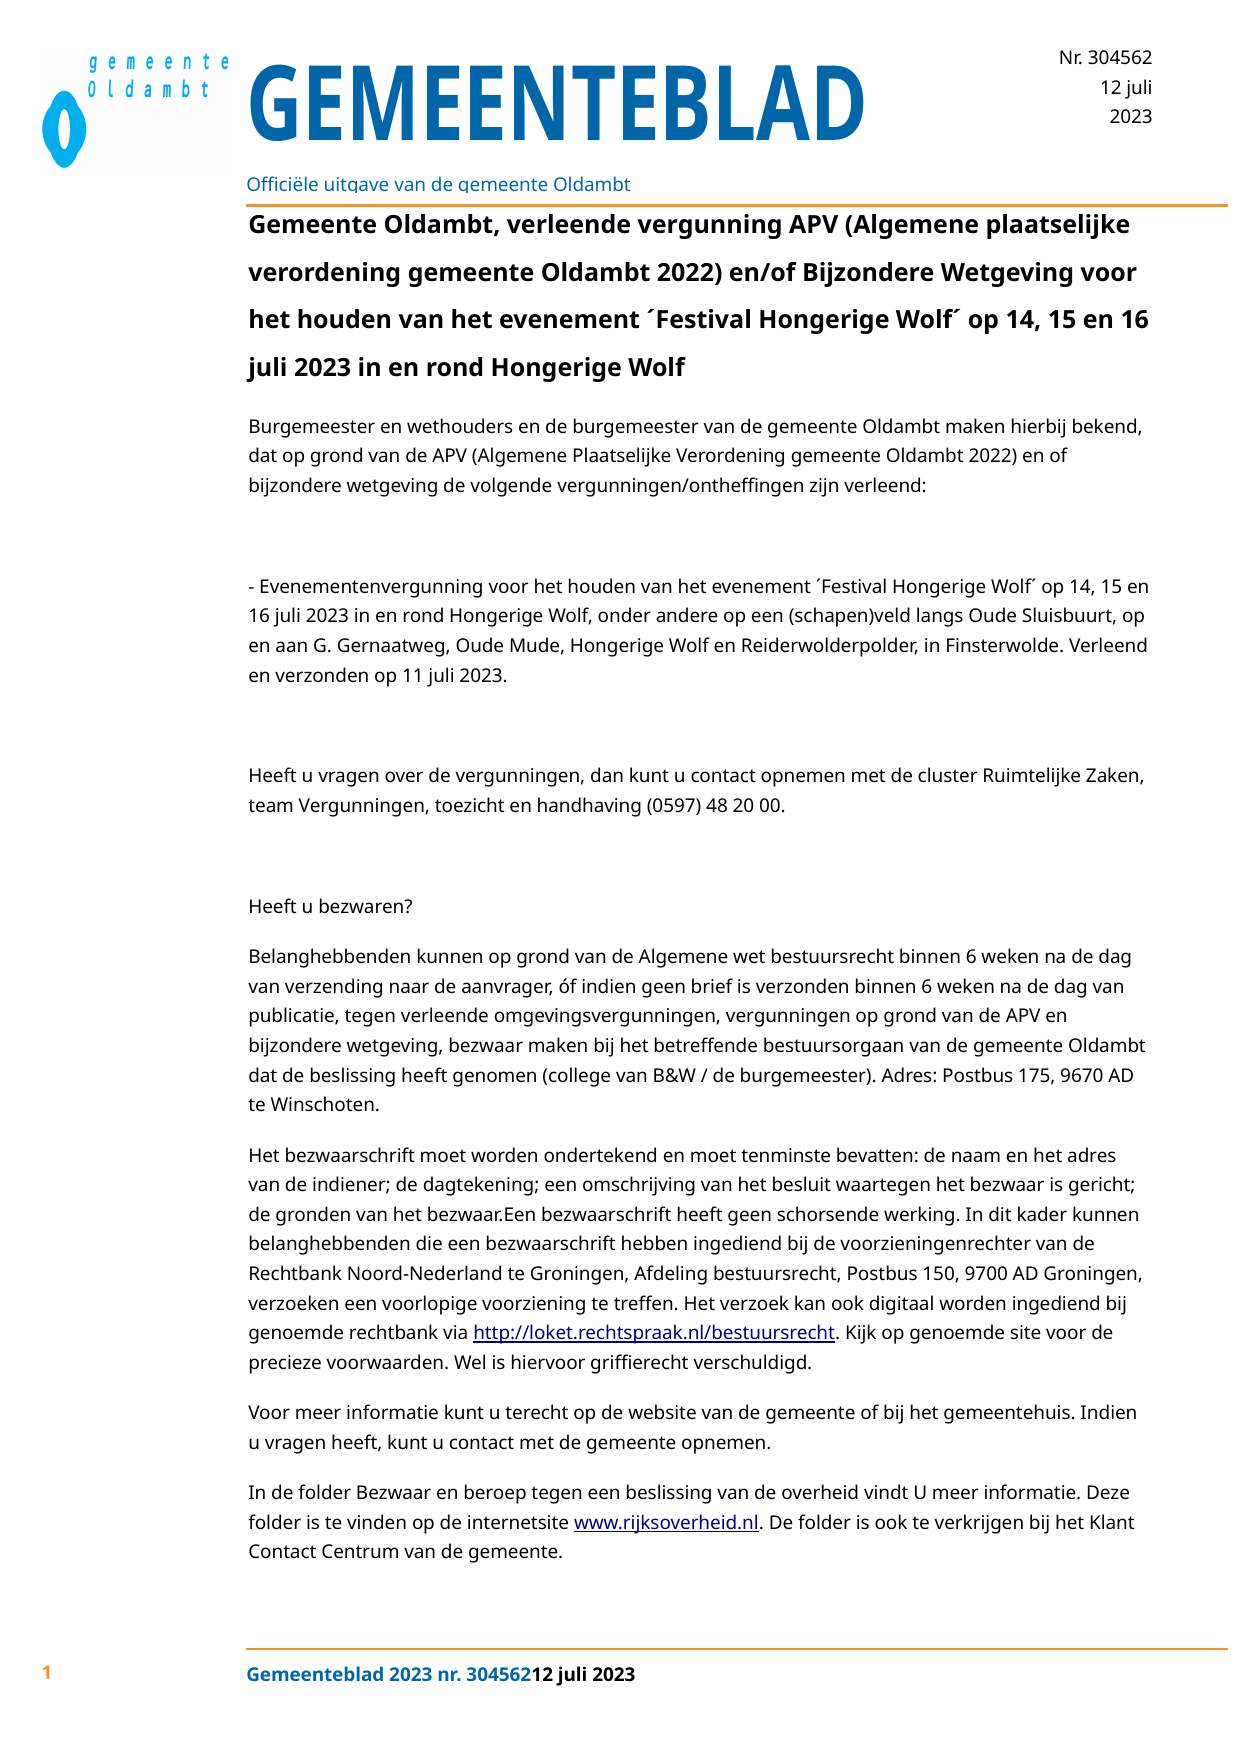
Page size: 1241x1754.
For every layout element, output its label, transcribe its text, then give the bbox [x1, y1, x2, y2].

text Heeft u bezwaren? [248, 893, 1152, 919]
picture [41, 47, 231, 172]
text Voor meer informatie kunt u terecht op de website van de gemeente of bij het gemeentehuis. Indien u vragen heeft, kunt u contact met de gemeente opnemen. [248, 1399, 1152, 1455]
text Burgemeester en wethouders en de burgemeester van de gemeente Oldambt maken hierbij bekend, dat op grond van de APV (Algemene Plaatselijke Verordening gemeente Oldambt 2022) en of bijzondere wetgeving de volgende vergunningen/ontheffingen zijn verleend: [248, 413, 1152, 498]
text Heeft u vragen over de vergunningen, dan kunt u contact opnemen met de cluster Ruimtelijke Zaken, team Vergunningen, toezicht en handhaving (0597) 48 20 00. [248, 763, 1152, 818]
text Het bezwaarschrift moet worden ondertekend en moet tenminste bevatten: de naam en het adres van de indiener; de dagtekening; een omschrijving van het besluit waartegen het bezwaar is gericht; de gronden van het bezwaar.Een bezwaarschrift heeft geen schorsende werking. In dit kader kunnen belanghebbenden die een bezwaarschrift hebben ingediend bij de voorzieningenrechter van de Rechtbank Noord-Nederland te Groningen, Afdeling bestuursrecht, Postbus 150, 9700 AD Groningen, verzoeken een voorlopige voorziening te treffen. Het verzoek kan ook digitaal worden ingediend bij genoemde rechtbank via http://loket.rechtspraak.nl/bestuursrecht. Kijk op genoemde site voor de precieze voorwaarden. Wel is hiervoor griffierecht verschuldigd. [248, 1142, 1152, 1375]
text Gemeente Oldambt, verleende vergunning APV (Algemene plaatselijke verordening gemeente Oldambt 2022) en/of Bijzondere Wetgeving voor het houden van het evenement ´Festival Hongerige Wolf´ op 14, 15 en 16 juli 2023 in en rond Hongerige Wolf [248, 207, 1152, 384]
text Belanghebbenden kunnen op grond van de Algemene wet bestuursrecht binnen 6 weken na de dag van verzending naar de aanvrager, óf indien geen brief is verzonden binnen 6 weken na de dag van publicatie, tegen verleende omgevingsvergunningen, vergunningen op grond van de APV en bijzondere wetgeving, bezwaar maken bij het betreffende bestuursorgaan van de gemeente Oldambt dat de beslissing heeft genomen (college van B&W / de burgemeester). Adres: Postbus 175, 9670 AD te Winschoten. [248, 943, 1152, 1117]
text - Evenementenvergunning voor het houden van het evenement ´Festival Hongerige Wolf´ op 14, 15 en 16 juli 2023 in en rond Hongerige Wolf, onder andere op een (schapen)veld langs Oude Sluisbuurt, op en aan G. Gernaatweg, Oude Mude, Hongerige Wolf en Reiderwolderpolder, in Finsterwolde. Verleend en verzonden op 11 juli 2023. [248, 573, 1152, 688]
text In de folder Bezwaar en beroep tegen een beslissing van de overheid vindt U meer informatie. Deze folder is te vinden op de internetsite www.rijksoverheid.nl. De folder is ook te verkrijgen bij het Klant Contact Centrum van de gemeente. [248, 1479, 1152, 1564]
